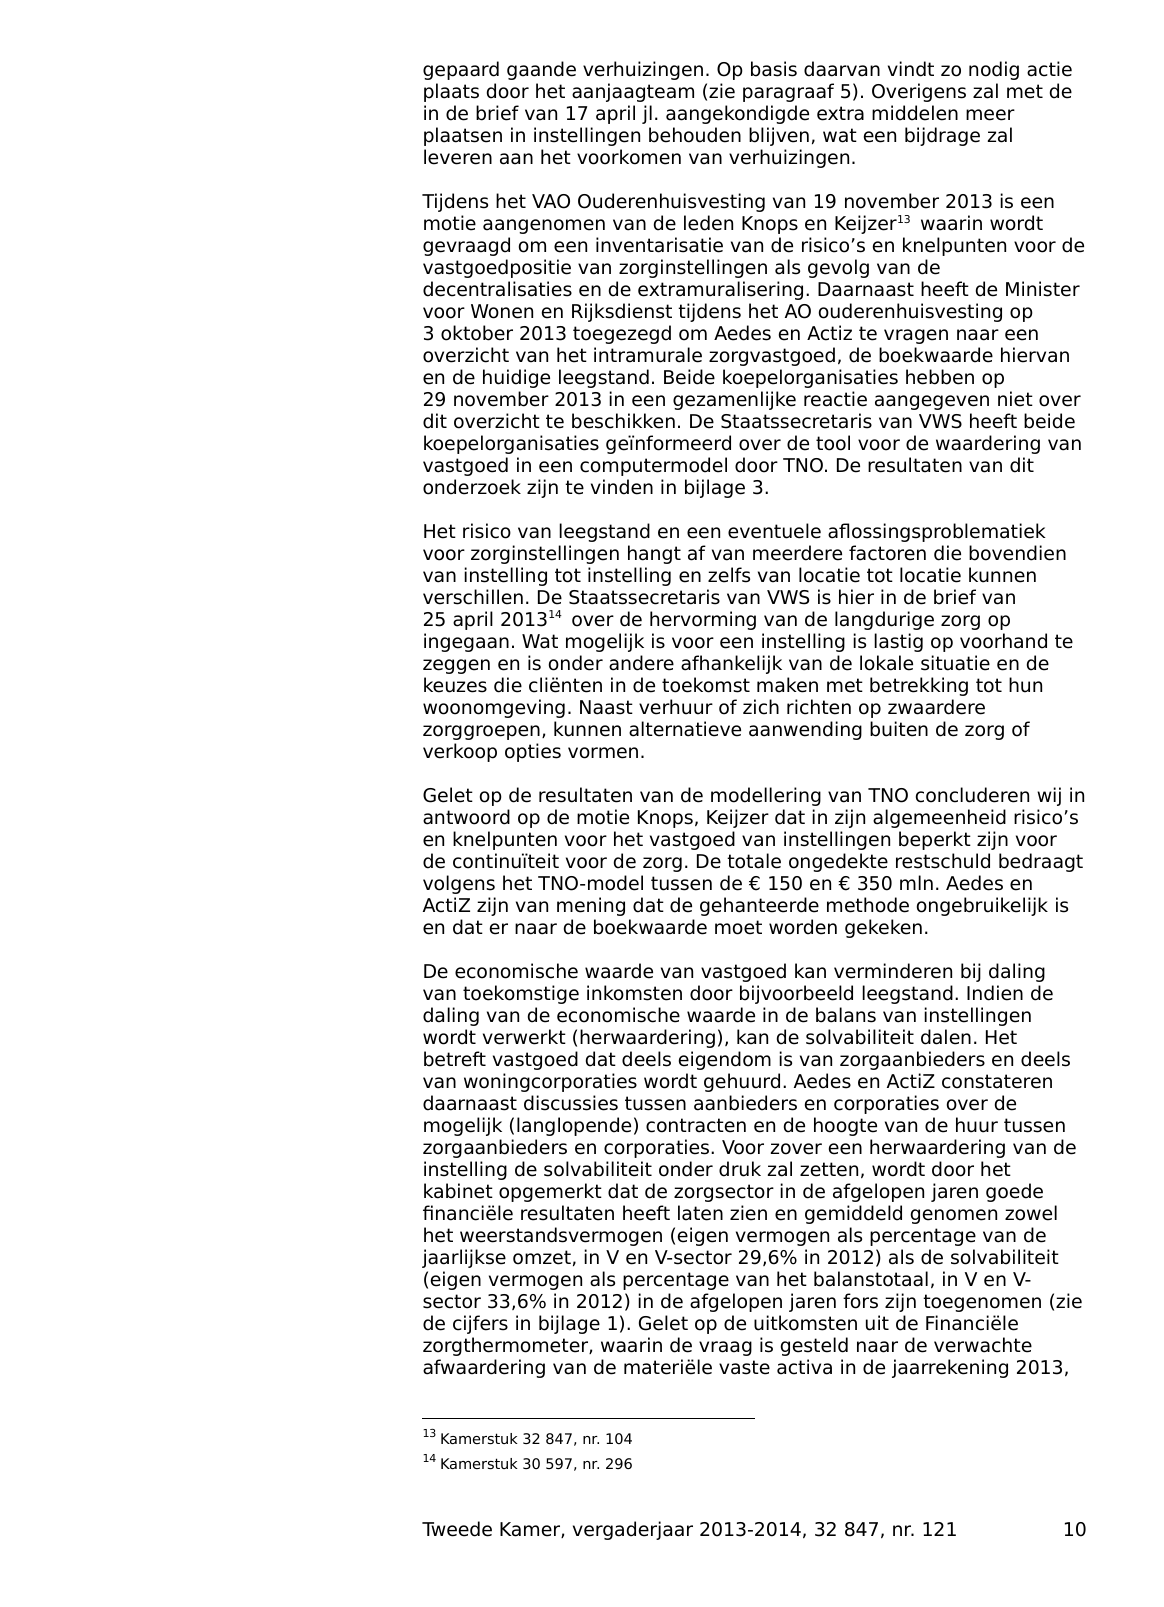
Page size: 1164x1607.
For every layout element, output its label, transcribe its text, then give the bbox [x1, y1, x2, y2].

text Kamerstuk 32 847, nr. 104 [422, 1427, 1087, 1449]
text Tijdens het VAO Ouderenhuisvesting van 19 november 2013 is een motie aangenomen van de leden Knops en Keijzer waarin wordt gevraagd om een inventarisatie van de risico’s en knelpunten voor de vastgoedpositie van zorginstellingen als gevolg van de decentralisaties en de extramuralisering. Daarnaast heeft de Minister voor Wonen en Rijksdienst tijdens het AO ouderenhuisvesting op 3 oktober 2013 toegezegd om Aedes en Actiz te vragen naar een overzicht van het intramurale zorgvastgoed, de boekwaarde hiervan en de huidige leegstand. Beide koepelorganisaties hebben op 29 november 2013 in een gezamenlijke reactie aangegeven niet over dit overzicht te beschikken. De Staatssecretaris van VWS heeft beide koepelorganisaties geïnformeerd over de tool voor de waardering van vastgoed in een computermodel door TNO. De resultaten van dit onderzoek zijn te vinden in bijlage 3. [422, 191, 1087, 499]
text Het risico van leegstand en een eventuele aflossingsproblematiek voor zorginstellingen hangt af van meerdere factoren die bovendien van instelling tot instelling en zelfs van locatie tot locatie kunnen verschillen. De Staatssecretaris van VWS is hier in de brief van 25 april 2013 over de hervorming van de langdurige zorg op ingegaan. Wat mogelijk is voor een instelling is lastig op voorhand te zeggen en is onder andere afhankelijk van de lokale situatie en de keuzes die cliënten in de toekomst maken met betrekking tot hun woonomgeving. Naast verhuur of zich richten op zwaardere zorggroepen, kunnen alternatieve aanwending buiten de zorg of verkoop opties vormen. [422, 521, 1087, 763]
text Kamerstuk 30 597, nr. 296 [422, 1452, 1087, 1474]
text De economische waarde van vastgoed kan verminderen bij daling van toekomstige inkomsten door bijvoorbeeld leegstand. Indien de daling van de economische waarde in de balans van instellingen wordt verwerkt (herwaardering), kan de solvabiliteit dalen. Het betreft vastgoed dat deels eigendom is van zorgaanbieders en deels van woningcorporaties wordt gehuurd. Aedes en ActiZ constateren daarnaast discussies tussen aanbieders en corporaties over de mogelijk (langlopende) contracten en de hoogte van de huur tussen zorgaanbieders en corporaties. Voor zover een herwaardering van de instelling de solvabiliteit onder druk zal zetten, wordt door het kabinet opgemerkt dat de zorgsector in de afgelopen jaren goede financiële resultaten heeft laten zien en gemiddeld genomen zowel het weerstandsvermogen (eigen vermogen als percentage van de jaarlijkse omzet, in V en V-sector 29,6% in 2012) als de solvabiliteit (eigen vermogen als percentage van het balanstotaal, in V en V-sector 33,6% in 2012) in de afgelopen jaren fors zijn toegenomen (zie de cijfers in bijlage 1). Gelet op de uitkomsten uit de Financiële zorgthermometer, waarin de vraag is gesteld naar de verwachte afwaardering van de materiële vaste activa in de jaarrekening 2013, [422, 961, 1087, 1379]
text Gelet op de resultaten van de modellering van TNO concluderen wij in antwoord op de motie Knops, Keijzer dat in zijn algemeenheid risico’s en knelpunten voor het vastgoed van instellingen beperkt zijn voor de continuïteit voor de zorg. De totale ongedekte restschuld bedraagt volgens het TNO-model tussen de € 150 en € 350 mln. Aedes en ActiZ zijn van mening dat de gehanteerde methode ongebruikelijk is en dat er naar de boekwaarde moet worden gekeken. [422, 785, 1087, 939]
text gepaard gaande verhuizingen. Op basis daarvan vindt zo nodig actie plaats door het aanjaagteam (zie paragraaf 5). Overigens zal met de in de brief van 17 april jl. aangekondigde extra middelen meer plaatsen in instellingen behouden blijven, wat een bijdrage zal leveren aan het voorkomen van verhuizingen. [422, 59, 1087, 169]
